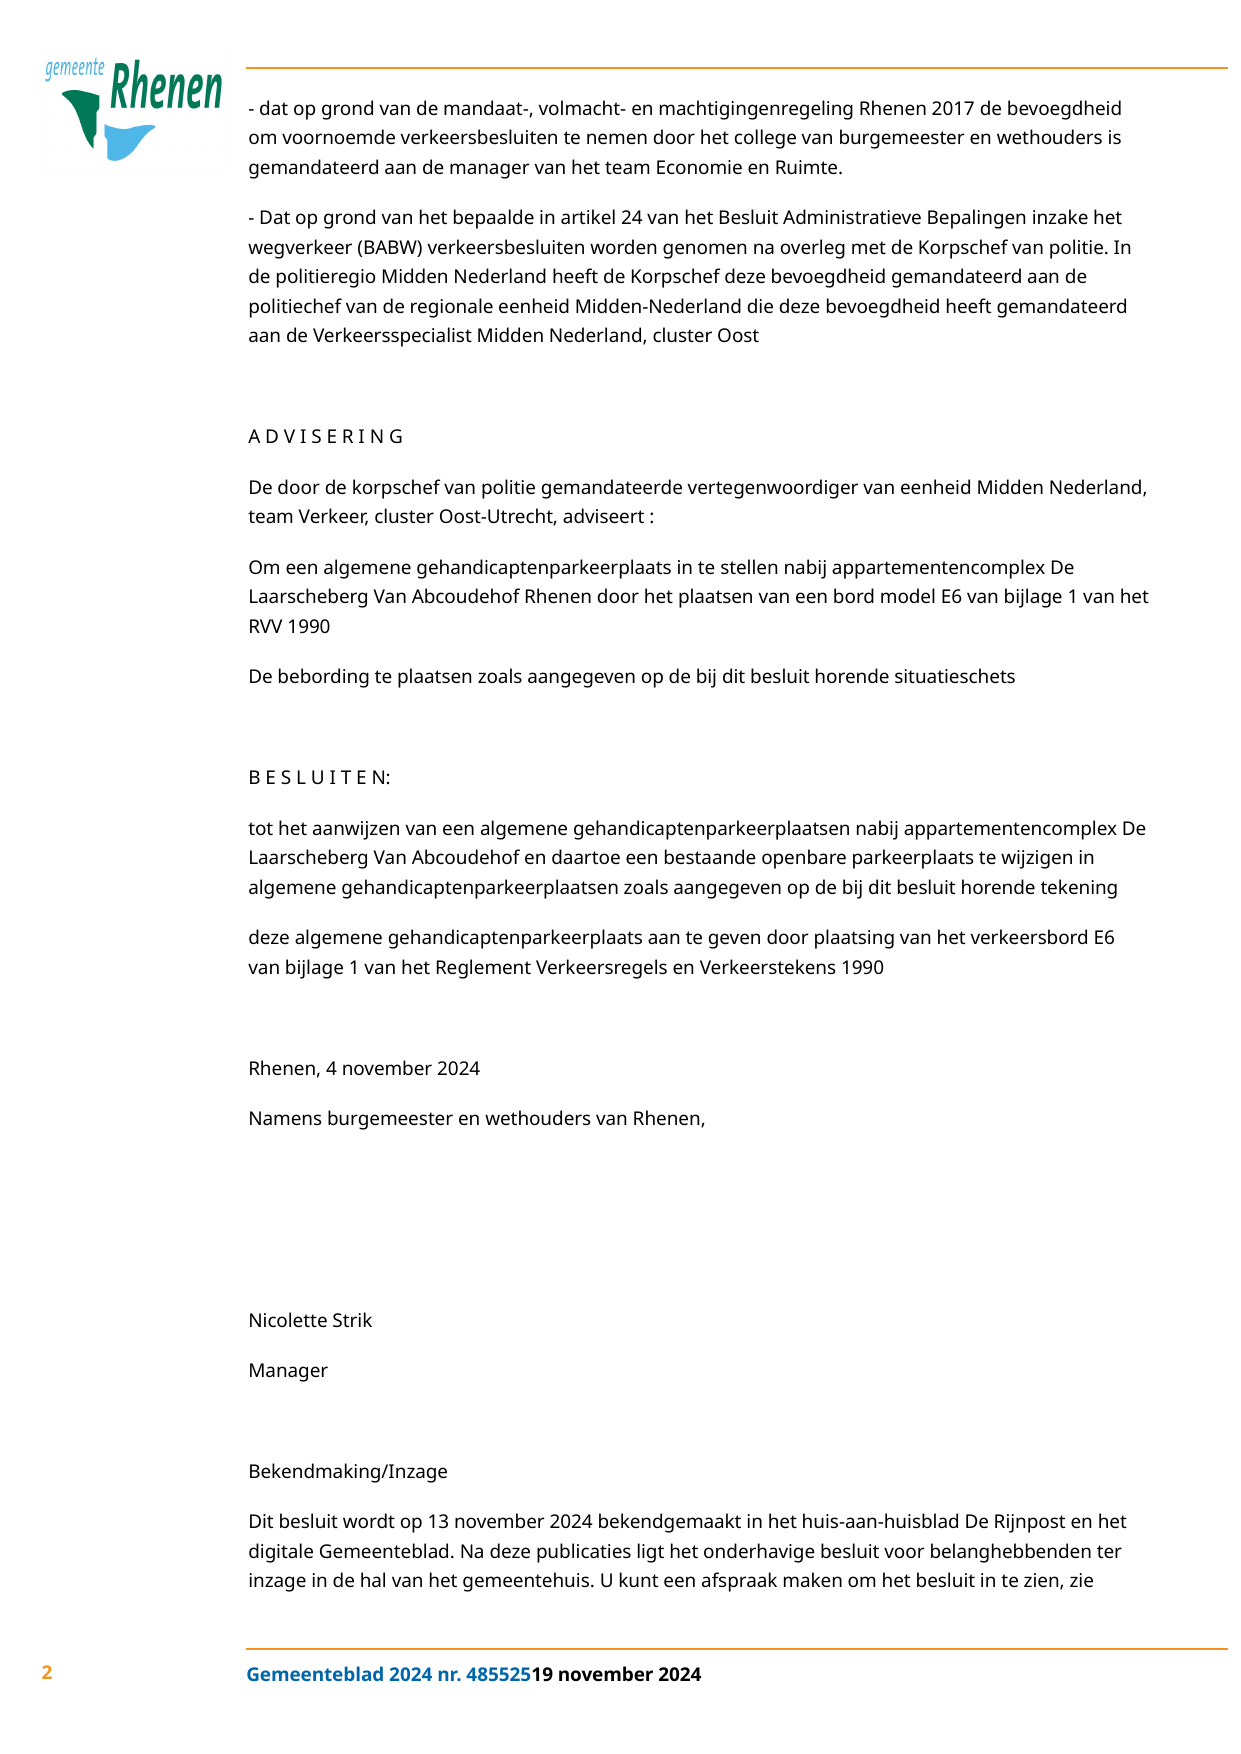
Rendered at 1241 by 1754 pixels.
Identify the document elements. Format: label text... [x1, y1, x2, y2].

text deze algemene gehandicaptenparkeerplaats aan te geven door plaatsing van het verkeersbord E6 van bijlage 1 van het Reglement Verkeersregels en Verkeerstekens 1990 [248, 924, 1152, 980]
text De door de korpschef van politie gemandateerde vertegenwoordiger van eenheid Midden Nederland, team Verkeer, cluster Oost-Utrecht, adviseert : [248, 474, 1152, 529]
text - Dat op grond van het bepaalde in artikel 24 van het Besluit Administratieve Bepalingen inzake het wegverkeer (BABW) verkeersbesluiten worden genomen na overleg met de Korpschef van politie. In de politieregio Midden Nederland heeft de Korpschef deze bevoegdheid gemandateerd aan de politiechef van de regionale eenheid Midden-Nederland die deze bevoegdheid heeft gemandateerd aan de Verkeersspecialist Midden Nederland, cluster Oost [248, 204, 1152, 348]
text - dat op grond van de mandaat-, volmacht- en machtigingenregeling Rhenen 2017 de bevoegdheid om voornoemde verkeersbesluiten te nemen door het college van burgemeester en wethouders is gemandateerd aan de manager van het team Economie en Ruimte. [248, 95, 1152, 180]
text B E S L U I T E N: [248, 764, 1152, 790]
picture [41, 47, 231, 172]
text Manager [248, 1357, 1152, 1383]
text A D V I S E R I N G [248, 423, 1152, 449]
text Namens burgemeester en wethouders van Rhenen, [248, 1105, 1152, 1131]
text tot het aanwijzen van een algemene gehandicaptenparkeerplaatsen nabij appartementencomplex De Laarscheberg Van Abcoudehof en daartoe een bestaande openbare parkeerplaats te wijzigen in algemene gehandicaptenparkeerplaatsen zoals aangegeven op de bij dit besluit horende tekening [248, 815, 1152, 900]
text Om een algemene gehandicaptenparkeerplaats in te stellen nabij appartementencomplex De Laarscheberg Van Abcoudehof Rhenen door het plaatsen van een bord model E6 van bijlage 1 van het RVV 1990 [248, 554, 1152, 639]
text De bebording te plaatsen zoals aangegeven op de bij dit besluit horende situatieschets [248, 663, 1152, 689]
text Rhenen, 4 november 2024 [248, 1055, 1152, 1081]
text Dit besluit wordt op 13 november 2024 bekendgemaakt in het huis-aan-huisblad De Rijnpost en het digitale Gemeenteblad. Na deze publicaties ligt het onderhavige besluit voor belanghebbenden ter inzage in de hal van het gemeentehuis. U kunt een afspraak maken om het besluit in te zien, zie [248, 1508, 1152, 1593]
text Bekendmaking/Inzage [248, 1458, 1152, 1484]
text Nicolette Strik [248, 1307, 1152, 1333]
